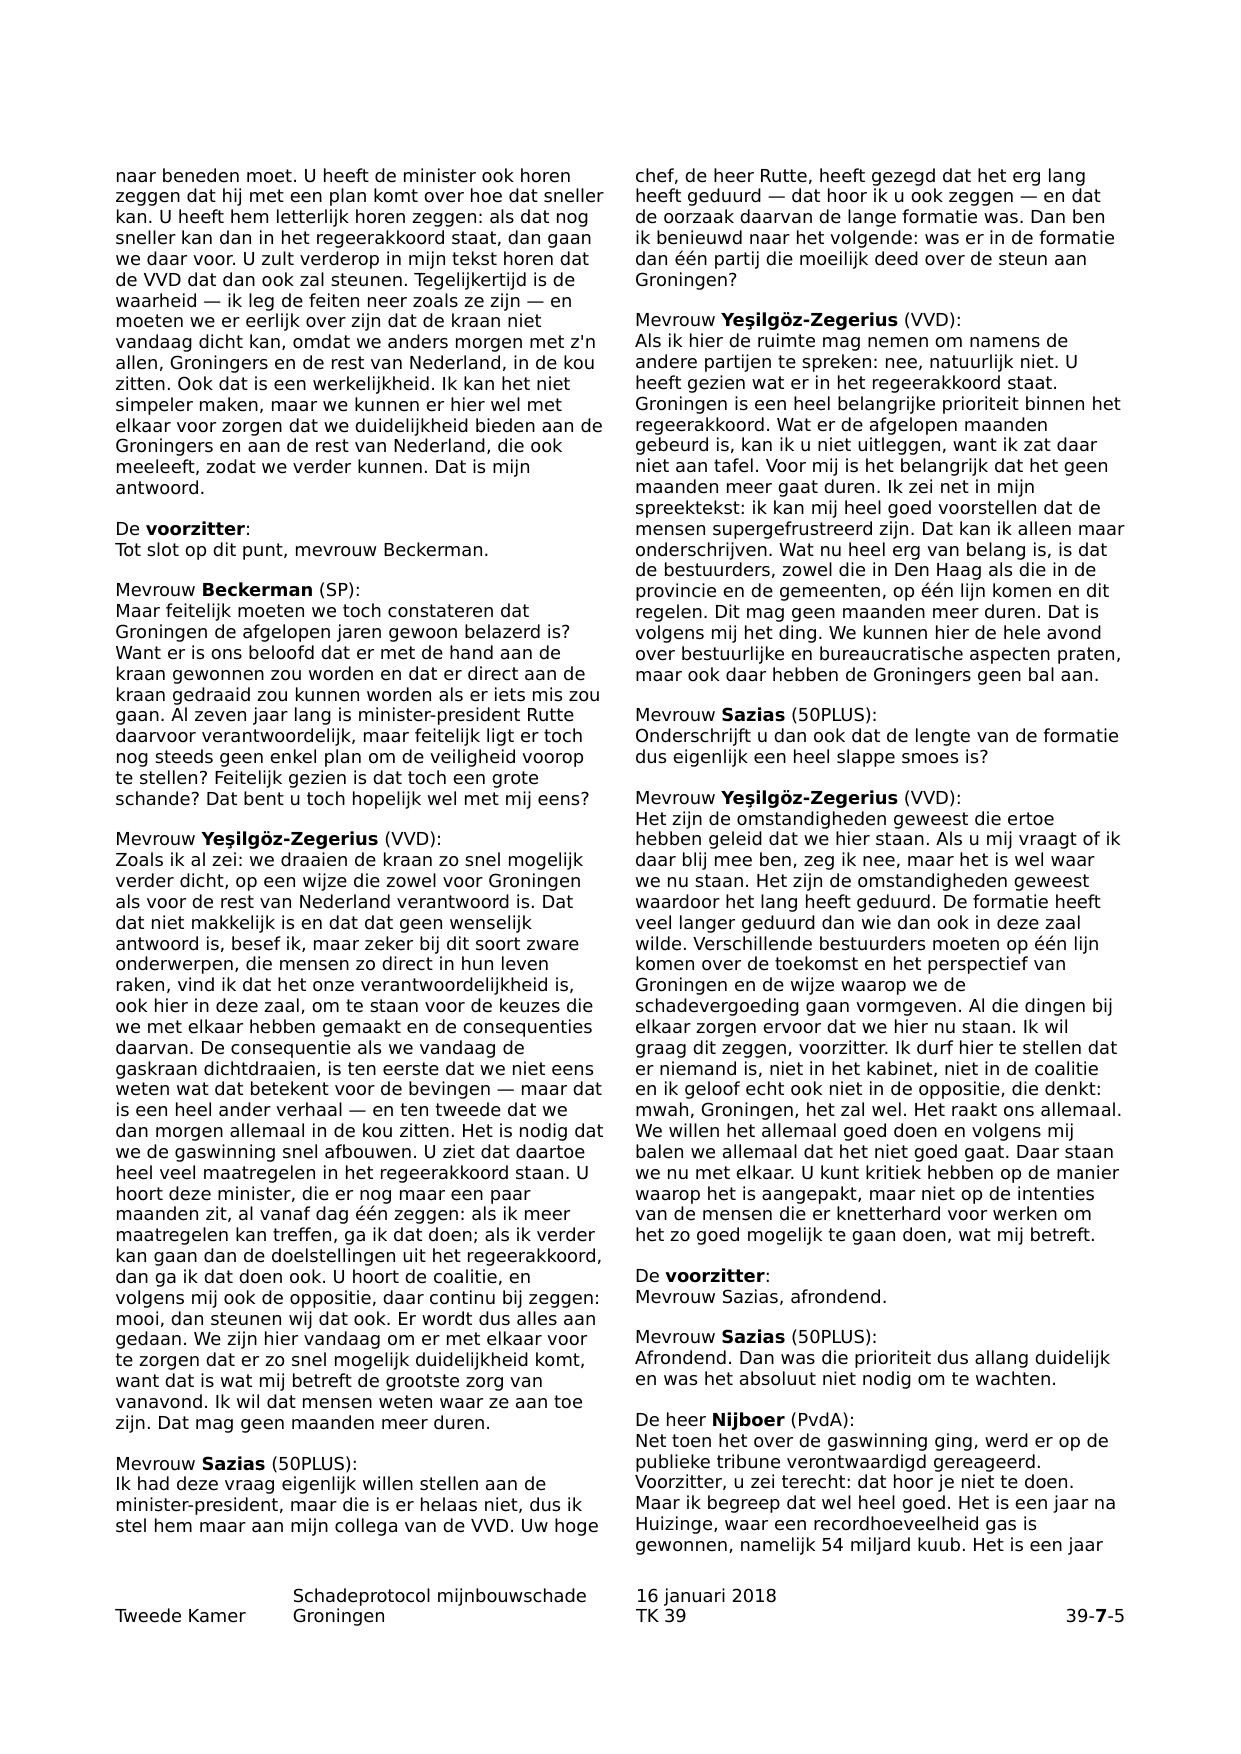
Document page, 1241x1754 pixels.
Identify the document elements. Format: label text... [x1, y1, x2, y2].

text Mevrouw Sazias (50PLUS): [635, 705, 1125, 726]
text Onderschrijft u dan ook dat de lengte van de formatie dus eigenlijk een heel slappe smoes is? [635, 726, 1125, 768]
text Mevrouw Sazias (50PLUS): [635, 1327, 1125, 1348]
text Net toen het over de gaswinning ging, werd er op de publieke tribune verontwaardigd gereageerd. Voorzitter, u zei terecht: dat hoor je niet te doen. Maar ik begreep dat wel heel goed. Het is een jaar na Huizinge, waar een recordhoeveelheid gas is gewonnen, namelijk 54 miljard kuub. Het is een jaar [635, 1431, 1125, 1556]
text Mevrouw Yeşilgöz-Zegerius (VVD): [115, 829, 605, 850]
text Zoals ik al zei: we draaien de kraan zo snel mogelijk verder dicht, op een wijze die zowel voor Groningen als voor de rest van Nederland verantwoord is. Dat dat niet makkelijk is en dat dat geen wenselijk antwoord is, besef ik, maar zeker bij dit soort zware onderwerpen, die mensen zo direct in hun leven raken, vind ik dat het onze verantwoordelijkheid is, ook hier in deze zaal, om te staan voor de keuzes die we met elkaar hebben gemaakt en de consequenties daarvan. De consequentie als we vandaag de gaskraan dichtdraaien, is ten eerste dat we niet eens weten wat dat betekent voor de bevingen — maar dat is een heel ander verhaal — en ten tweede dat we dan morgen allemaal in de kou zitten. Het is nodig dat we de gaswinning snel afbouwen. U ziet dat daartoe heel veel maatregelen in het regeerakkoord staan. U hoort deze minister, die er nog maar een paar maanden zit, al vanaf dag één zeggen: als ik meer maatregelen kan treffen, ga ik dat doen; als ik verder kan gaan dan de doelstellingen uit het regeerakkoord, dan ga ik dat doen ook. U hoort de coalitie, en volgens mij ook de oppositie, daar continu bij zeggen: mooi, dan steunen wij dat ook. Er wordt dus alles aan gedaan. We zijn hier vandaag om er met elkaar voor te zorgen dat er zo snel mogelijk duidelijkheid komt, want dat is wat mij betreft de grootste zorg van vanavond. Ik wil dat mensen weten waar ze aan toe zijn. Dat mag geen maanden meer duren. [115, 850, 605, 1433]
text Als ik hier de ruimte mag nemen om namens de andere partijen te spreken: nee, natuurlijk niet. U heeft gezien wat er in het regeerakkoord staat. Groningen is een heel belangrijke prioriteit binnen het regeerakkoord. Wat er de afgelopen maanden gebeurd is, kan ik u niet uitleggen, want ik zat daar niet aan tafel. Voor mij is het belangrijk dat het geen maanden meer gaat duren. Ik zei net in mijn spreektekst: ik kan mij heel goed voorstellen dat de mensen supergefrustreerd zijn. Dat kan ik alleen maar onderschrijven. Wat nu heel erg van belang is, is dat de bestuurders, zowel die in Den Haag als die in de provincie en de gemeenten, op één lijn komen en dit regelen. Dit mag geen maanden meer duren. Dat is volgens mij het ding. We kunnen hier de hele avond over bestuurlijke en bureaucratische aspecten praten, maar ook daar hebben de Groningers geen bal aan. [635, 331, 1125, 685]
text Mevrouw Sazias (50PLUS): [115, 1453, 605, 1474]
text Tot slot op dit punt, mevrouw Beckerman. [115, 539, 605, 560]
text Ik had deze vraag eigenlijk willen stellen aan de minister-president, maar die is er helaas niet, dus ik stel hem maar aan mijn collega van de VVD. Uw hoge [115, 1474, 605, 1537]
text Maar feitelijk moeten we toch constateren dat Groningen de afgelopen jaren gewoon belazerd is? Want er is ons beloofd dat er met de hand aan de kraan gewonnen zou worden en dat er direct aan de kraan gedraaid zou kunnen worden als er iets mis zou gaan. Al zeven jaar lang is minister-president Rutte daarvoor verantwoordelijk, maar feitelijk ligt er toch nog steeds geen enkel plan om de veiligheid voorop te stellen? Feitelijk gezien is dat toch een grote schande? Dat bent u toch hopelijk wel met mij eens? [115, 601, 605, 809]
text Afrondend. Dan was die prioriteit dus allang duidelijk en was het absoluut niet nodig om te wachten. [635, 1348, 1125, 1390]
text naar beneden moet. U heeft de minister ook horen zeggen dat hij met een plan komt over hoe dat sneller kan. U heeft hem letterlijk horen zeggen: als dat nog sneller kan dan in het regeerakkoord staat, dan gaan we daar voor. U zult verderop in mijn tekst horen dat de VVD dat dan ook zal steunen. Tegelijkertijd is de waarheid — ik leg de feiten neer zoals ze zijn — en moeten we er eerlijk over zijn dat de kraan niet vandaag dicht kan, omdat we anders morgen met z'n allen, Groningers en de rest van Nederland, in de kou zitten. Ook dat is een werkelijkheid. Ik kan het niet simpeler maken, maar we kunnen er hier wel met elkaar voor zorgen dat we duidelijkheid bieden aan de Groningers en aan de rest van Nederland, die ook meeleeft, zodat we verder kunnen. Dat is mijn antwoord. [115, 165, 605, 499]
text chef, de heer Rutte, heeft gezegd dat het erg lang heeft geduurd — dat hoor ik u ook zeggen — en dat de oorzaak daarvan de lange formatie was. Dan ben ik benieuwd naar het volgende: was er in de formatie dan één partij die moeilijk deed over de steun aan Groningen? [635, 165, 1125, 290]
text De voorzitter: [115, 519, 605, 539]
text De voorzitter: [635, 1266, 1125, 1287]
text Mevrouw Sazias, afrondend. [635, 1287, 1125, 1307]
text Het zijn de omstandigheden geweest die ertoe hebben geleid dat we hier staan. Als u mij vraagt of ik daar blij mee ben, zeg ik nee, maar het is wel waar we nu staan. Het zijn de omstandigheden geweest waardoor het lang heeft geduurd. De formatie heeft veel langer geduurd dan wie dan ook in deze zaal wilde. Verschillende bestuurders moeten op één lijn komen over de toekomst en het perspectief van Groningen en de wijze waarop we de schadevergoeding gaan vormgeven. Al die dingen bij elkaar zorgen ervoor dat we hier nu staan. Ik wil graag dit zeggen, voorzitter. Ik durf hier te stellen dat er niemand is, niet in het kabinet, niet in de coalitie en ik geloof echt ook niet in de oppositie, die denkt: mwah, Groningen, het zal wel. Het raakt ons allemaal. We willen het allemaal goed doen en volgens mij balen we allemaal dat het niet goed gaat. Daar staan we nu met elkaar. U kunt kritiek hebben op de manier waarop het is aangepakt, maar niet op de intenties van de mensen die er knetterhard voor werken om het zo goed mogelijk te gaan doen, wat mij betreft. [635, 808, 1125, 1246]
text Mevrouw Beckerman (SP): [115, 580, 605, 601]
text Mevrouw Yeşilgöz-Zegerius (VVD): [635, 310, 1125, 331]
text De heer Nijboer (PvdA): [635, 1410, 1125, 1431]
text Mevrouw Yeşilgöz-Zegerius (VVD): [635, 788, 1125, 808]
